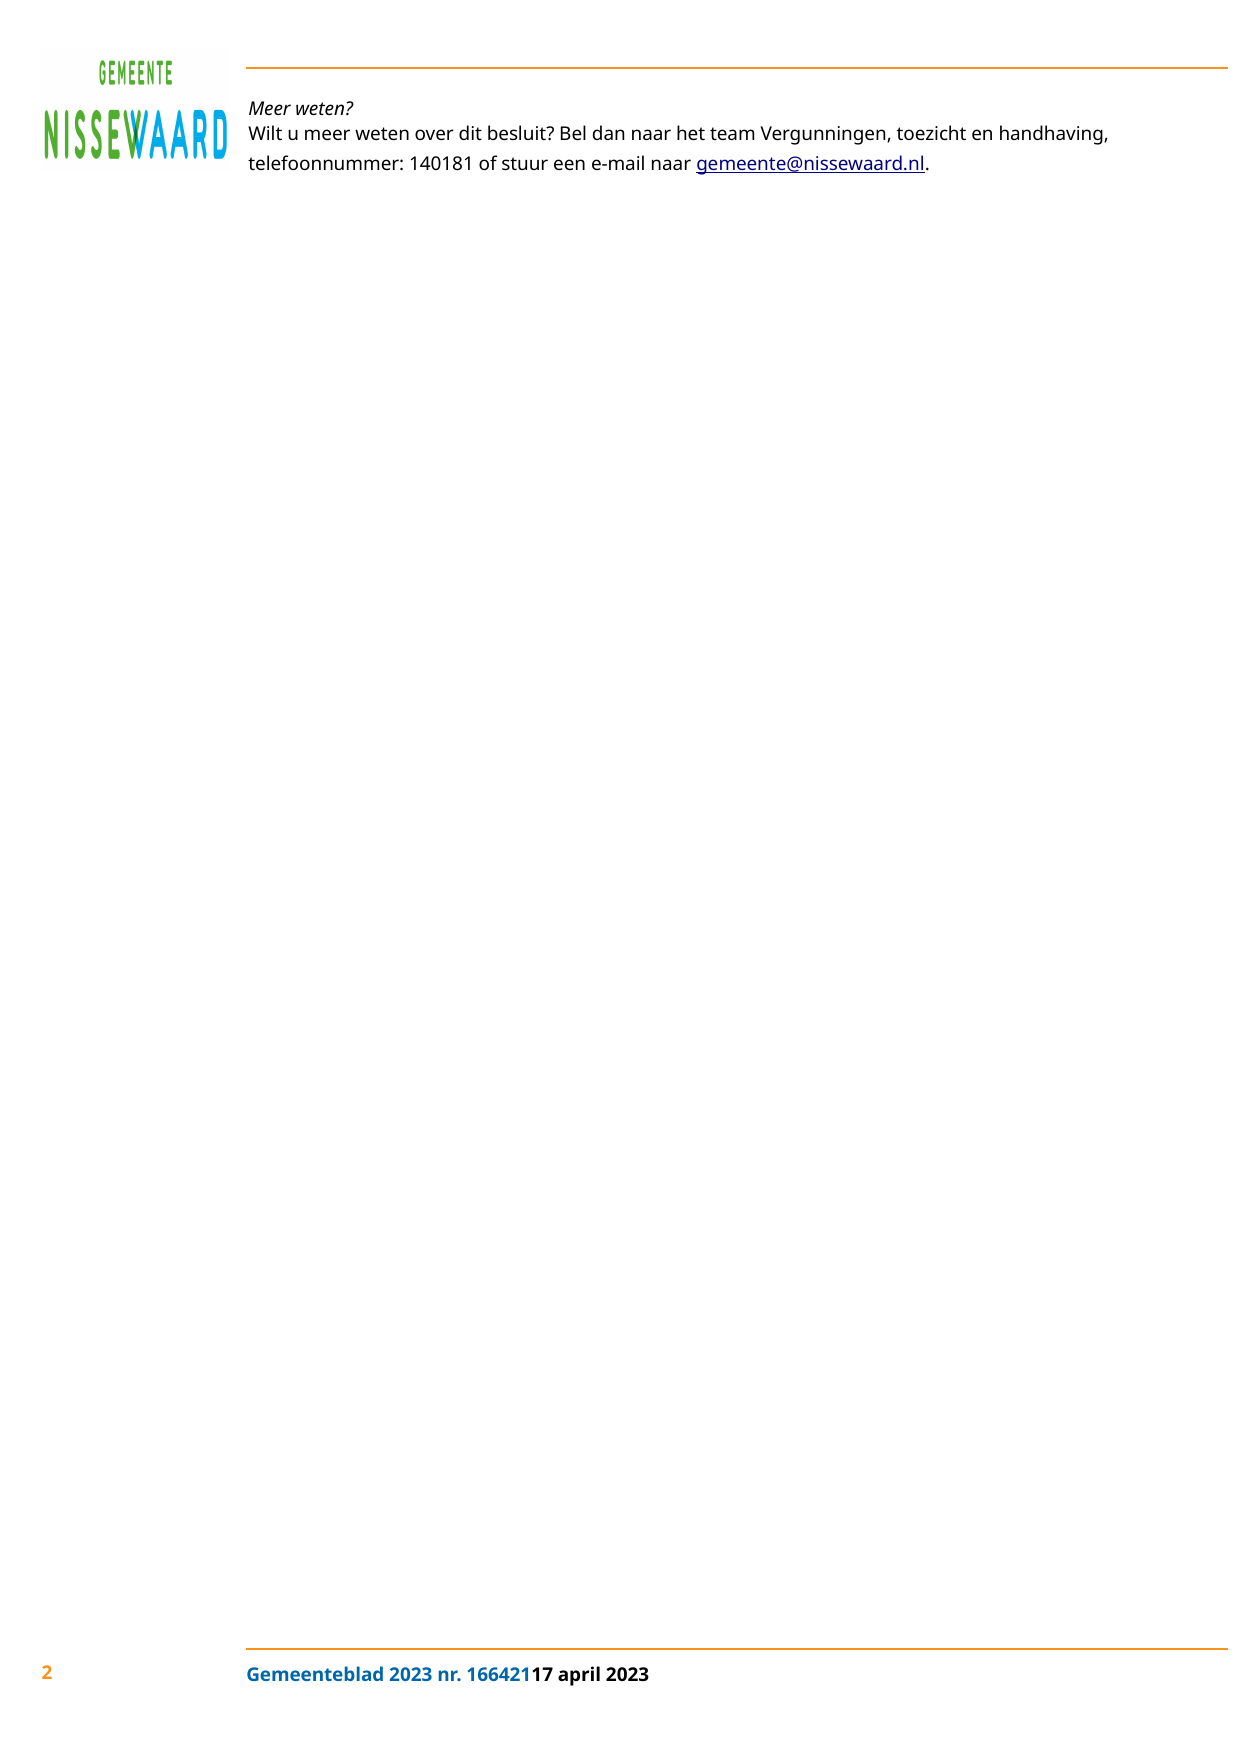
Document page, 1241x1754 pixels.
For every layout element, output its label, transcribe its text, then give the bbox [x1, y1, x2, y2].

picture [41, 47, 231, 172]
text Meer weten? [248, 95, 1152, 121]
text Wilt u meer weten over dit besluit? Bel dan naar het team Vergunningen, toezicht en handhaving, telefoonnummer: 140181 of stuur een e-mail naar gemeente@nissewaard.nl. [248, 121, 1152, 176]
